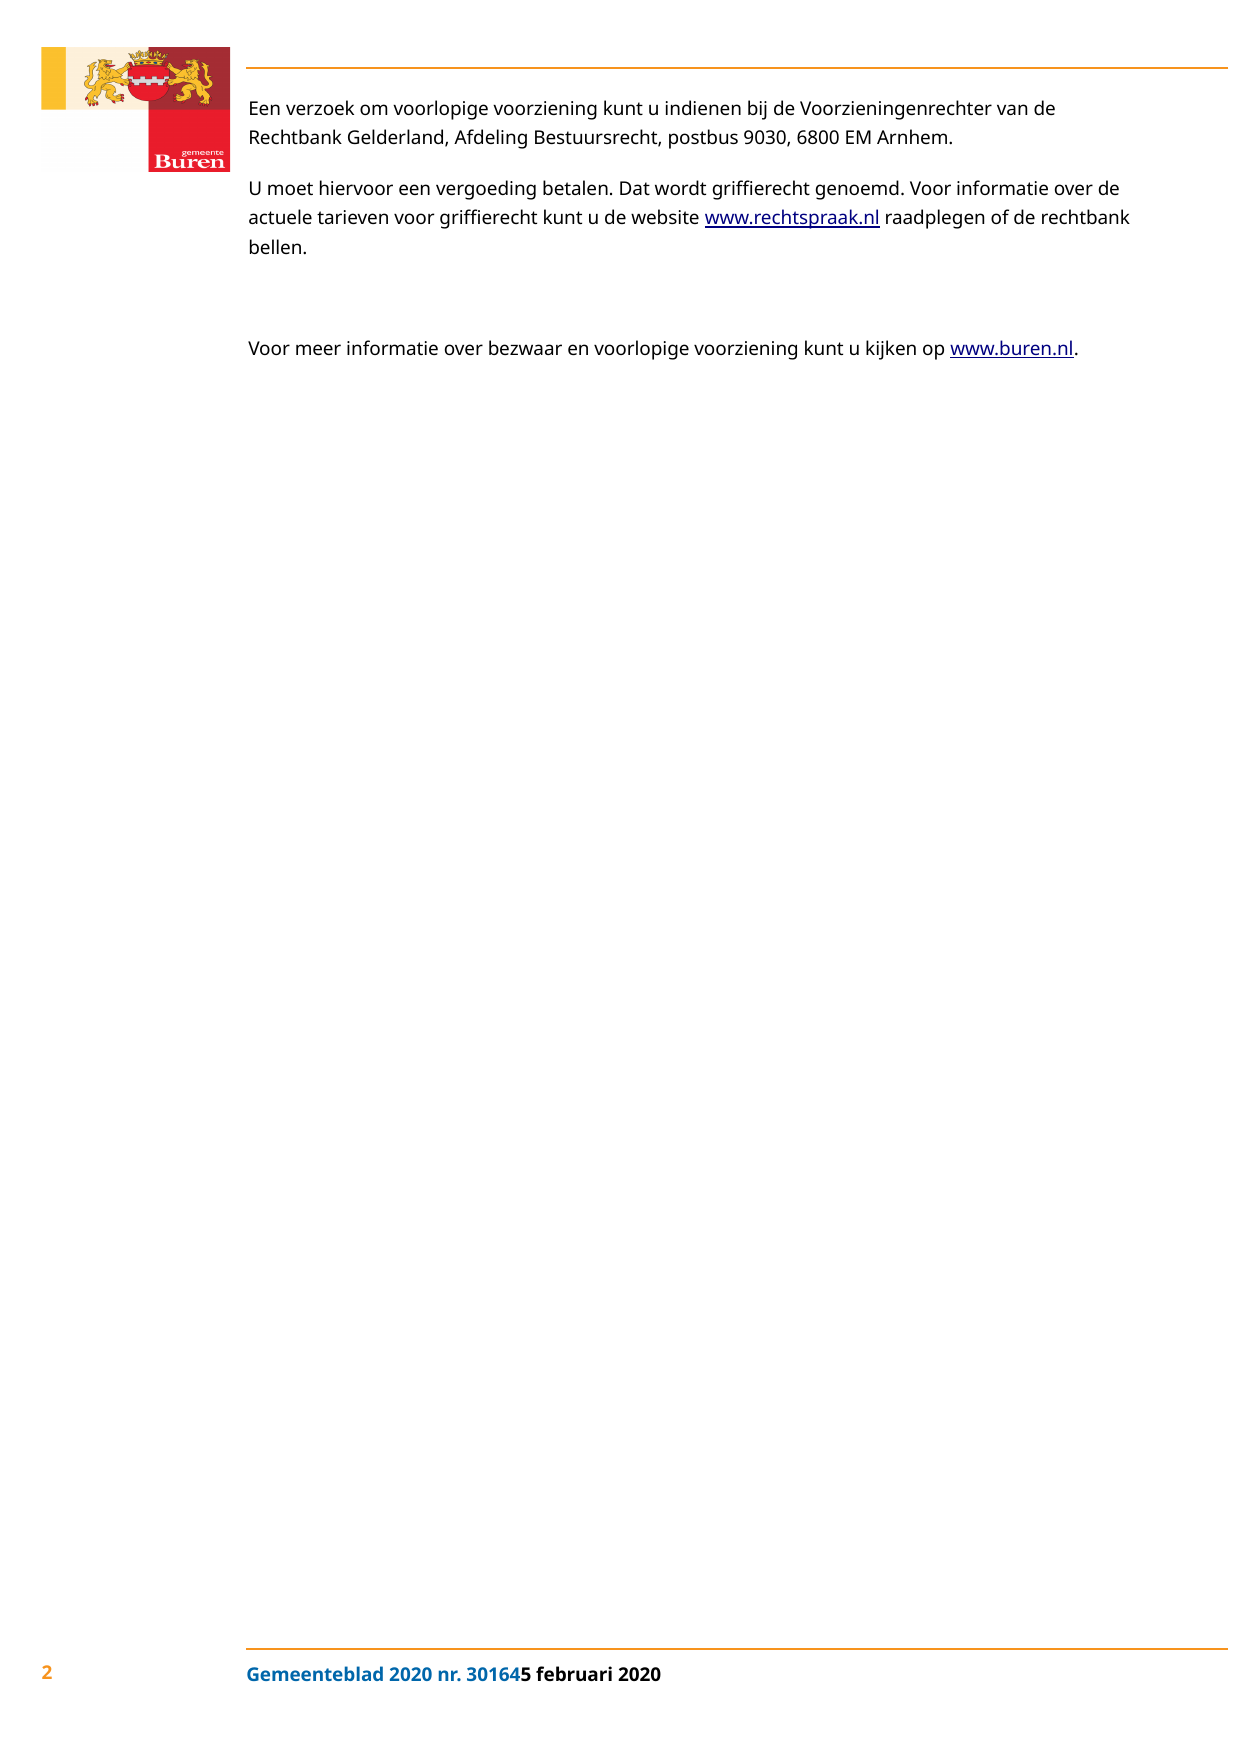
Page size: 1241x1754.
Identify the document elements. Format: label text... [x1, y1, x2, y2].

text Een verzoek om voorlopige voorziening kunt u indienen bij de Voorzieningenrechter van de Rechtbank Gelderland, Afdeling Bestuursrecht, postbus 9030, 6800 EM Arnhem. [248, 95, 1152, 150]
picture [41, 47, 231, 172]
text Voor meer informatie over bezwaar en voorlopige voorziening kunt u kijken op www.buren.nl. [248, 335, 1152, 361]
text U moet hiervoor een vergoeding betalen. Dat wordt griffierecht genoemd. Voor informatie over de actuele tarieven voor griffierecht kunt u de website www.rechtspraak.nl raadplegen of de rechtbank bellen. [248, 175, 1152, 260]
